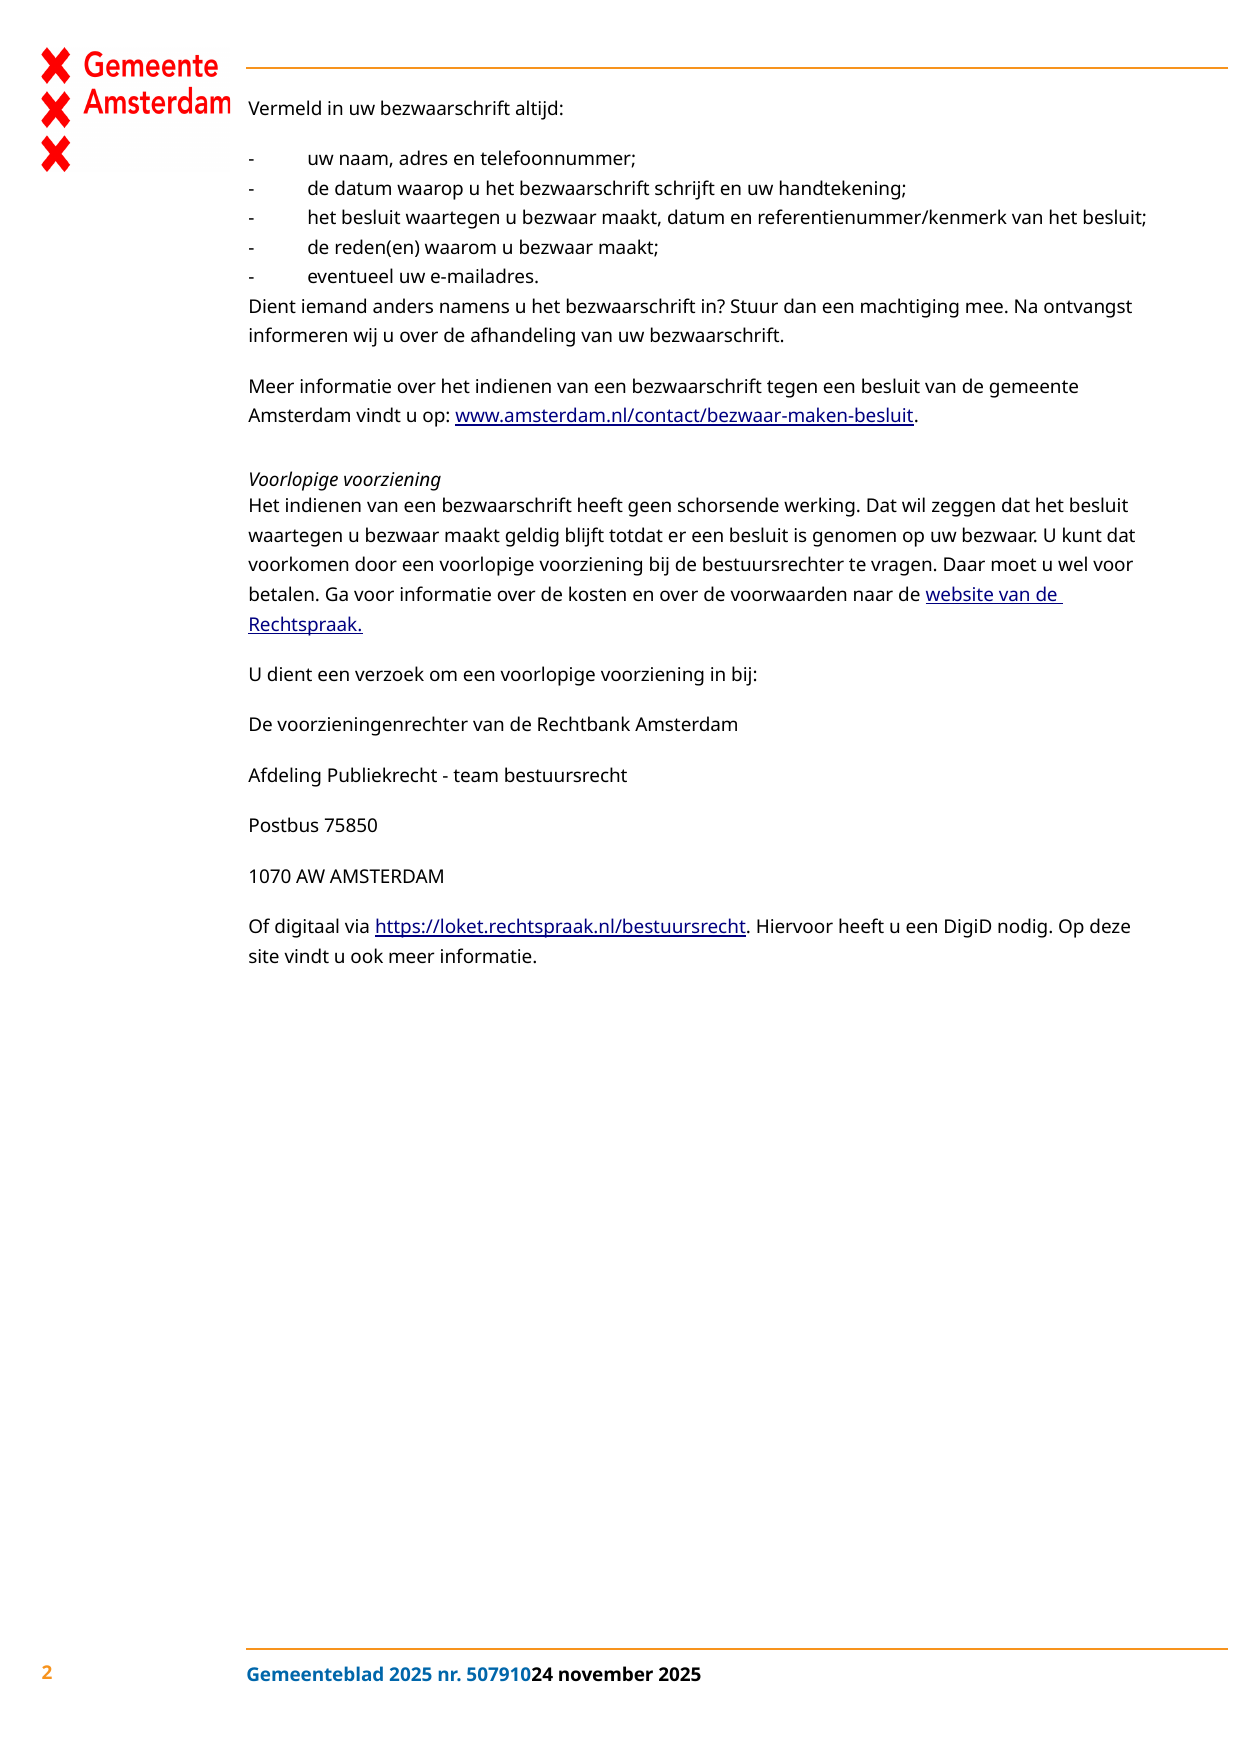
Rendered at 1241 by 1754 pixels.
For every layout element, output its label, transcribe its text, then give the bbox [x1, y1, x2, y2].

picture [41, 47, 231, 172]
text Dient iemand anders namens u het bezwaarschrift in? Stuur dan een machtiging mee. Na ontvangst informeren wij u over de afhandeling van uw bezwaarschrift. [248, 293, 1152, 348]
text Het indienen van een bezwaarschrift heeft geen schorsende werking. Dat wil zeggen dat het besluit waartegen u bezwaar maakt geldig blijft totdat er een besluit is genomen op uw bezwaar. U kunt dat voorkomen door een voorlopige voorziening bij de bestuursrechter te vragen. Daar moet u wel voor betalen. Ga voor informatie over de kosten en over de voorwaarden naar de website van de Rechtspraak. [248, 492, 1152, 636]
text U dient een verzoek om een voorlopige voorziening in bij: [248, 661, 1152, 687]
text Vermeld in uw bezwaarschrift altijd: [248, 95, 1152, 121]
text Voorlopige voorziening [248, 467, 1152, 492]
text 1070 AW AMSTERDAM [248, 863, 1152, 888]
text Afdeling Publiekrecht - team bestuursrecht [248, 762, 1152, 788]
list eventueel uw e-mailadres. [248, 263, 1152, 289]
list uw naam, adres en telefoonnummer; [248, 145, 1152, 171]
list de datum waarop u het bezwaarschrift schrijft en uw handtekening; [248, 175, 1152, 201]
text Meer informatie over het indienen van een bezwaarschrift tegen een besluit van de gemeente Amsterdam vindt u op: www.amsterdam.nl/contact/bezwaar-maken-besluit. [248, 373, 1152, 428]
list het besluit waartegen u bezwaar maakt, datum en referentienummer/kenmerk van het besluit; [248, 204, 1152, 230]
text Postbus 75850 [248, 812, 1152, 838]
text De voorzieningenrechter van de Rechtbank Amsterdam [248, 712, 1152, 737]
list de reden(en) waarom u bezwaar maakt; [248, 234, 1152, 260]
text Of digitaal via https://loket.rechtspraak.nl/bestuursrecht. Hiervoor heeft u een DigiD nodig. Op deze site vindt u ook meer informatie. [248, 913, 1152, 968]
